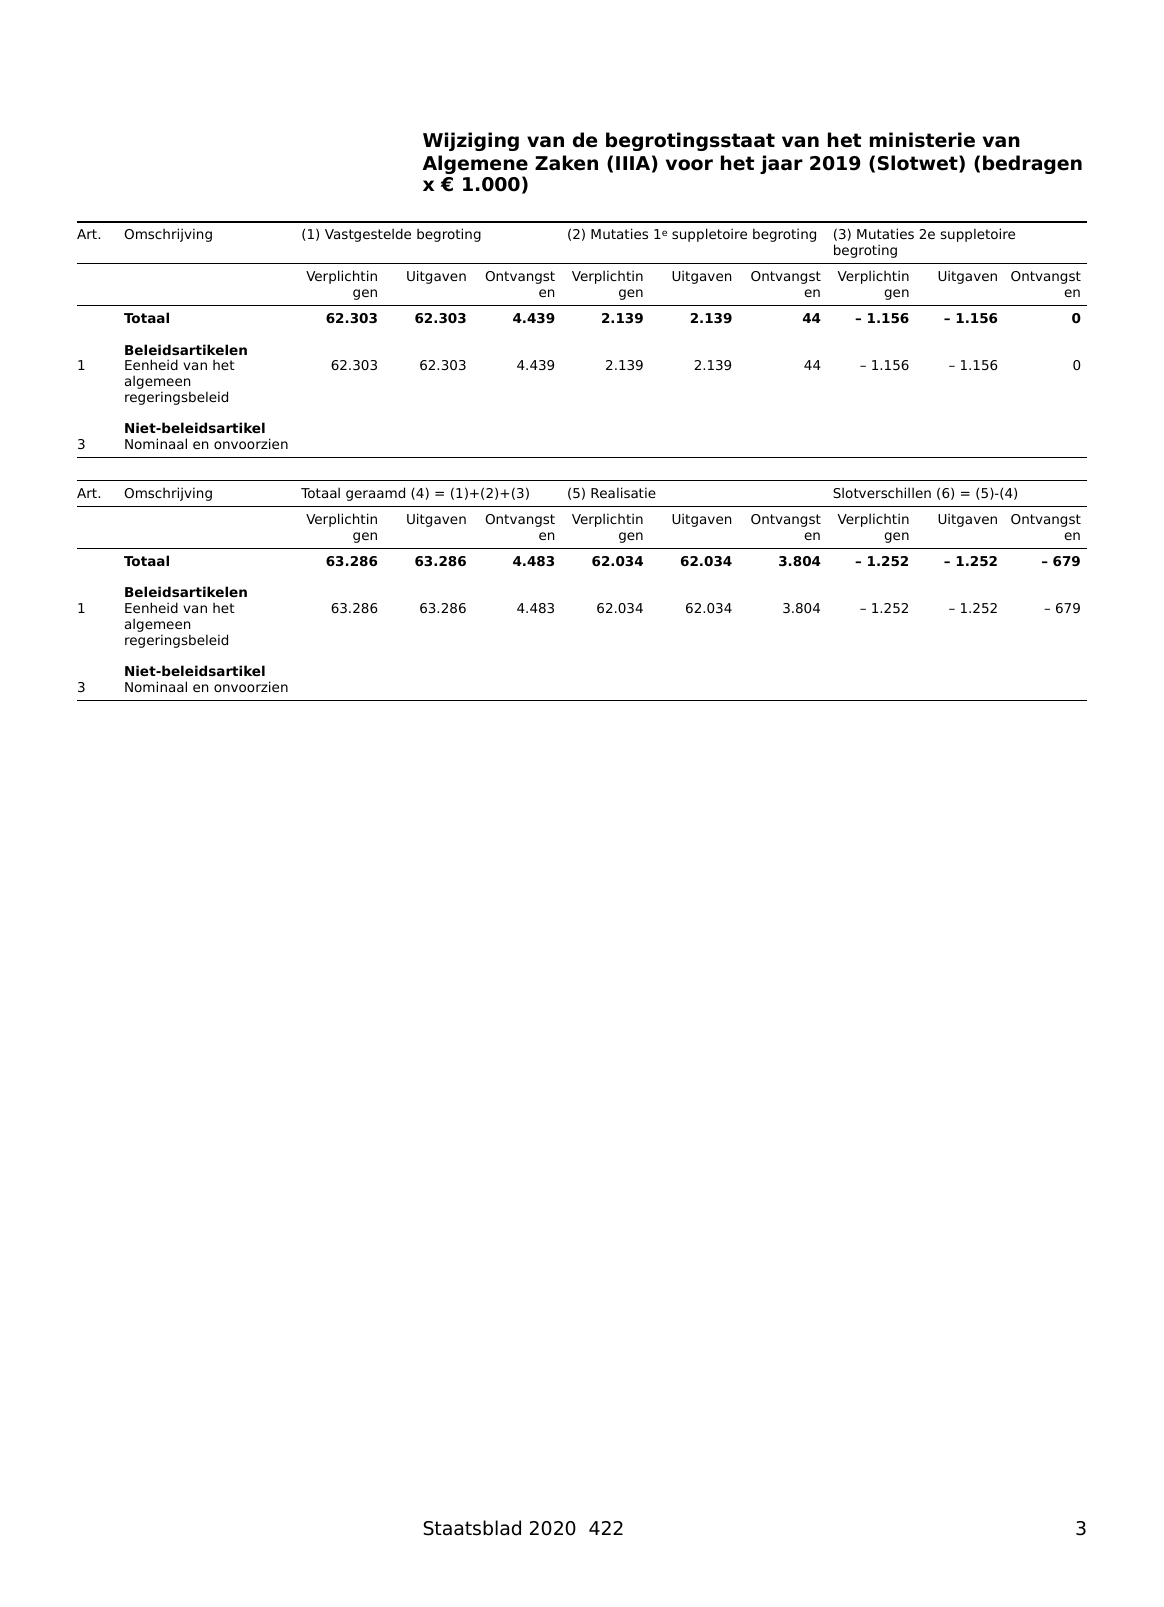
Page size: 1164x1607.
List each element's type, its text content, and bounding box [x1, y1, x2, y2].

table_cell [738, 327, 827, 342]
table_cell [473, 680, 561, 700]
table_cell [650, 570, 738, 585]
table_cell [827, 585, 915, 601]
table_cell [915, 342, 1004, 358]
table_cell Totaal [118, 549, 295, 569]
table_cell [77, 664, 118, 679]
table_cell 62.034 [650, 601, 738, 648]
table_cell Ontvangsten [473, 507, 561, 548]
table_cell [561, 585, 649, 601]
table_cell [77, 421, 118, 437]
table_cell [77, 549, 118, 569]
table_cell Eenheid van het algemeen regeringsbeleid [118, 358, 295, 405]
table_cell – 1.156 [827, 358, 915, 405]
table_cell [77, 507, 118, 548]
table_cell [118, 264, 295, 305]
table_cell [561, 421, 649, 437]
table_cell [827, 570, 915, 585]
table_cell Ontvangsten [1004, 507, 1087, 548]
table_cell [384, 342, 472, 358]
table_cell 4.483 [473, 601, 561, 648]
table_cell 2.139 [561, 358, 649, 405]
table_cell [915, 421, 1004, 437]
table_cell 1 [77, 601, 118, 648]
table_cell [738, 585, 827, 601]
table_cell [295, 437, 384, 457]
table_cell 62.303 [384, 306, 472, 327]
table_cell Uitgaven [384, 507, 472, 548]
table_cell [738, 680, 827, 700]
table_cell [738, 570, 827, 585]
table_header Totaal geraamd (4) = (1)+(2)+(3) [295, 481, 561, 506]
table_cell – 1.156 [915, 306, 1004, 327]
table_cell Nominaal en onvoorzien [118, 680, 295, 700]
table_cell [77, 585, 118, 601]
table_cell [77, 327, 118, 342]
table_cell [1004, 421, 1087, 437]
table_header (5) Realisatie [561, 481, 827, 506]
table_cell Beleidsartikelen [118, 342, 295, 358]
table_cell [295, 664, 384, 679]
table_cell [827, 327, 915, 342]
table_cell [118, 648, 295, 664]
table_cell [295, 421, 384, 437]
table_cell 44 [738, 306, 827, 327]
table_cell [650, 585, 738, 601]
table_cell Verplichtingen [295, 264, 384, 305]
table_cell [738, 664, 827, 679]
table_cell 3 [77, 437, 118, 457]
table_cell [827, 437, 915, 457]
table_cell [295, 680, 384, 700]
table_header Art. [77, 223, 118, 263]
table_cell [384, 405, 472, 421]
table_cell 44 [738, 358, 827, 405]
table_cell Verplichtingen [827, 507, 915, 548]
table_cell [118, 507, 295, 548]
table_cell 62.034 [650, 549, 738, 569]
table_cell [827, 405, 915, 421]
table_cell [650, 648, 738, 664]
table_cell [295, 342, 384, 358]
table_cell [77, 264, 118, 305]
table_cell [650, 342, 738, 358]
table_cell [915, 585, 1004, 601]
table_cell [650, 664, 738, 679]
table_cell – 1.252 [827, 601, 915, 648]
table_cell [1004, 342, 1087, 358]
table_cell [738, 437, 827, 457]
table_cell [1004, 664, 1087, 679]
table_cell [915, 648, 1004, 664]
table_cell Nominaal en onvoorzien [118, 437, 295, 457]
table_cell [738, 421, 827, 437]
table_cell – 1.252 [915, 601, 1004, 648]
table_cell [77, 342, 118, 358]
table_cell Uitgaven [650, 264, 738, 305]
table_cell [561, 664, 649, 679]
table_cell Uitgaven [384, 264, 472, 305]
table_header Omschrijving [118, 481, 295, 506]
subtitle Wijziging van de begrotingsstaat van het ministerie van Algemene Zaken (IIIA) voor het jaar 2019 (Slotwet) (bedragen x € 1.000) [422, 130, 1087, 196]
table_cell [561, 648, 649, 664]
table_cell Uitgaven [915, 507, 1004, 548]
table_cell 2.139 [650, 358, 738, 405]
table_cell [1004, 327, 1087, 342]
table_cell [473, 585, 561, 601]
table_cell [738, 405, 827, 421]
table_cell [827, 342, 915, 358]
table_cell 3 [77, 680, 118, 700]
table_cell Niet-beleidsartikel [118, 421, 295, 437]
table_cell [650, 405, 738, 421]
table_cell [295, 570, 384, 585]
table_cell – 1.252 [915, 549, 1004, 569]
table_cell 3.804 [738, 549, 827, 569]
table_cell Eenheid van het algemeen regeringsbeleid [118, 601, 295, 648]
table_cell 62.034 [561, 601, 649, 648]
table_cell – 679 [1004, 549, 1087, 569]
table_cell [77, 570, 118, 585]
table_cell Ontvangsten [738, 264, 827, 305]
table_cell [384, 680, 472, 700]
table_cell [650, 437, 738, 457]
table_cell [561, 405, 649, 421]
table_cell Totaal [118, 306, 295, 327]
table_cell [384, 664, 472, 679]
table_cell – 1.156 [827, 306, 915, 327]
table_cell Beleidsartikelen [118, 585, 295, 601]
table_cell [473, 648, 561, 664]
table_cell 62.303 [384, 358, 472, 405]
table_cell [473, 327, 561, 342]
table_cell 63.286 [384, 601, 472, 648]
table_cell [295, 585, 384, 601]
table_cell Verplichtingen [561, 507, 649, 548]
table_cell [473, 570, 561, 585]
table_header (3) Mutaties 2e suppletoire begroting [827, 223, 1087, 263]
table_cell [295, 405, 384, 421]
table_cell [295, 648, 384, 664]
table_cell [650, 680, 738, 700]
table_cell 3.804 [738, 601, 827, 648]
table_cell 4.483 [473, 549, 561, 569]
table_cell [77, 648, 118, 664]
table_cell Verplichtingen [295, 507, 384, 548]
table_cell [561, 570, 649, 585]
table_cell 1 [77, 358, 118, 405]
table_cell Verplichtingen [561, 264, 649, 305]
table_cell 0 [1004, 358, 1087, 405]
table_cell 4.439 [473, 306, 561, 327]
table_cell [1004, 680, 1087, 700]
table_cell [295, 327, 384, 342]
table_cell [473, 664, 561, 679]
table_cell [827, 680, 915, 700]
table_cell 63.286 [384, 549, 472, 569]
table_cell [915, 437, 1004, 457]
table_cell [473, 405, 561, 421]
table_cell Niet-beleidsartikel [118, 664, 295, 679]
table_header (1) Vastgestelde begroting [295, 223, 561, 263]
table_cell [561, 437, 649, 457]
table_cell Uitgaven [650, 507, 738, 548]
table_cell Ontvangsten [1004, 264, 1087, 305]
table_cell 63.286 [295, 601, 384, 648]
table_cell [1004, 570, 1087, 585]
table_cell [561, 327, 649, 342]
table_cell [827, 421, 915, 437]
table_cell [1004, 437, 1087, 457]
table_cell [118, 405, 295, 421]
table_cell [1004, 648, 1087, 664]
table_cell [915, 664, 1004, 679]
table_cell [384, 570, 472, 585]
table_cell 62.034 [561, 549, 649, 569]
table_cell [827, 664, 915, 679]
table_cell [561, 680, 649, 700]
table_cell – 679 [1004, 601, 1087, 648]
table_cell [473, 437, 561, 457]
table_header (2) Mutaties 1e suppletoire begroting [561, 223, 827, 263]
table_cell [77, 405, 118, 421]
table_cell [118, 327, 295, 342]
table_cell Uitgaven [915, 264, 1004, 305]
table_cell [650, 421, 738, 437]
table_cell Ontvangsten [473, 264, 561, 305]
table_cell [384, 327, 472, 342]
table_cell [384, 648, 472, 664]
table_cell [915, 680, 1004, 700]
table_header Slotverschillen (6) = (5)-(4) [827, 481, 1087, 506]
table_cell [118, 570, 295, 585]
table_cell 2.139 [650, 306, 738, 327]
table_cell [827, 648, 915, 664]
table_cell Verplichtingen [827, 264, 915, 305]
table_cell Ontvangsten [738, 507, 827, 548]
table_cell [384, 585, 472, 601]
table_cell 2.139 [561, 306, 649, 327]
table_cell [738, 342, 827, 358]
table_header Omschrijving [118, 223, 295, 263]
table_cell 4.439 [473, 358, 561, 405]
table_cell [915, 327, 1004, 342]
table_cell [915, 570, 1004, 585]
table_cell [77, 306, 118, 327]
table_cell [473, 421, 561, 437]
table_cell [561, 342, 649, 358]
table_cell [1004, 585, 1087, 601]
table_cell 63.286 [295, 549, 384, 569]
table_cell 62.303 [295, 358, 384, 405]
table_header Art. [77, 481, 118, 506]
table_cell [1004, 405, 1087, 421]
table_cell [650, 327, 738, 342]
table_cell [384, 437, 472, 457]
table_cell [738, 648, 827, 664]
table_cell – 1.252 [827, 549, 915, 569]
table_cell – 1.156 [915, 358, 1004, 405]
table_cell [473, 342, 561, 358]
table_cell [915, 405, 1004, 421]
table_cell [384, 421, 472, 437]
table_cell 0 [1004, 306, 1087, 327]
table_cell 62.303 [295, 306, 384, 327]
